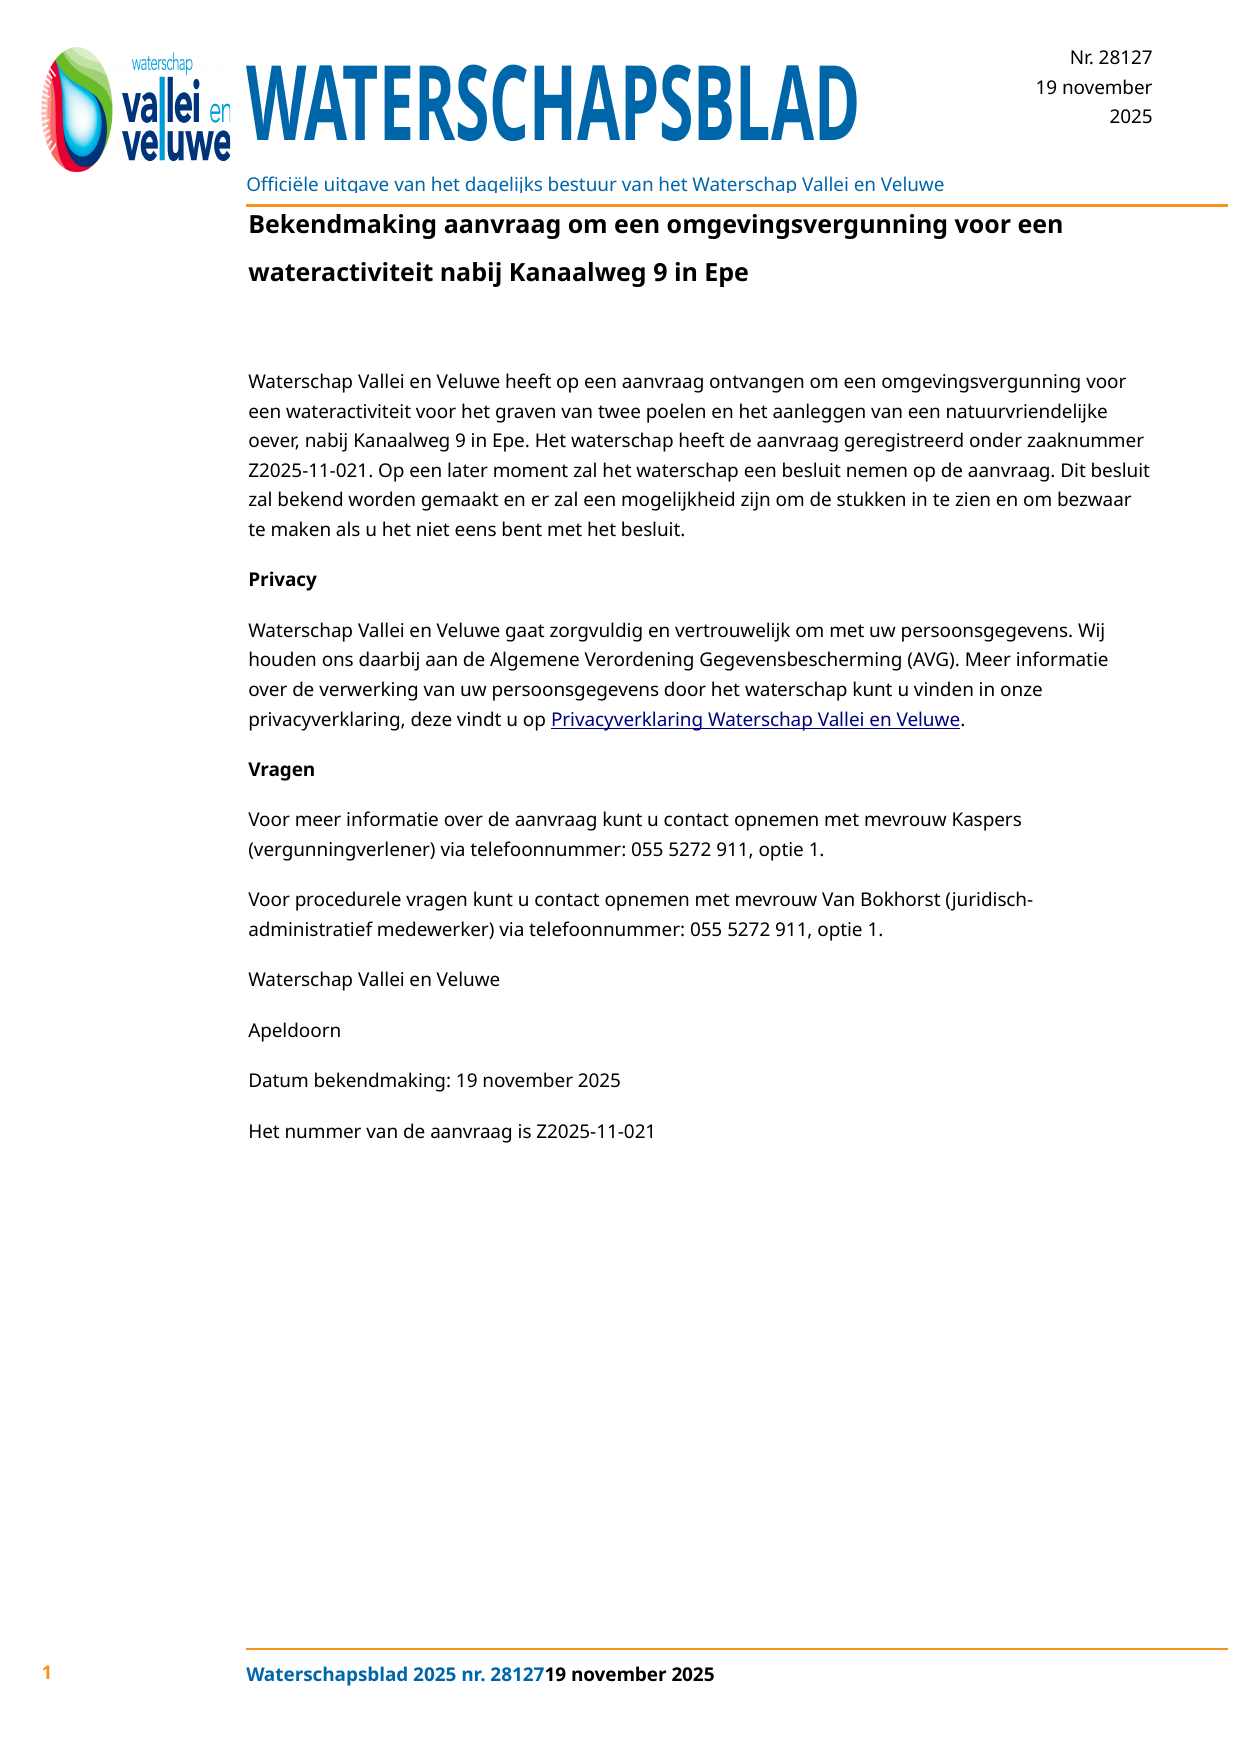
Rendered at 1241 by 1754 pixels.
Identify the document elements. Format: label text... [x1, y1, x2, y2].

text Bekendmaking aanvraag om een omgevingsvergunning voor een wateractiviteit nabij Kanaalweg 9 in Epe [248, 207, 1152, 288]
text Waterschap Vallei en Veluwe [248, 967, 1152, 992]
text Voor meer informatie over de aanvraag kunt u contact opnemen met mevrouw Kaspers (vergunningverlener) via telefoonnummer: 055 5272 911, optie 1. [248, 807, 1152, 862]
text Het nummer van de aanvraag is Z2025-11-021 [248, 1118, 1152, 1144]
text Vragen [248, 756, 1152, 782]
text Waterschap Vallei en Veluwe gaat zorgvuldig en vertrouwelijk om met uw persoonsgegevens. Wij houden ons daarbij aan de Algemene Verordening Gegevensbescherming (AVG). Meer informatie over de verwerking van uw persoonsgegevens door het waterschap kunt u vinden in onze privacyverklaring, deze vindt u op Privacyverklaring Waterschap Vallei en Veluwe. [248, 617, 1152, 732]
text Datum bekendmaking: 19 november 2025 [248, 1067, 1152, 1093]
text Apeldoorn [248, 1017, 1152, 1043]
text Privacy [248, 567, 1152, 592]
text Voor procedurele vragen kunt u contact opnemen met mevrouw Van Bokhorst (juridisch-administratief medewerker) via telefoonnummer: 055 5272 911, optie 1. [248, 887, 1152, 942]
text Waterschap Vallei en Veluwe heeft op een aanvraag ontvangen om een omgevingsvergunning voor een wateractiviteit voor het graven van twee poelen en het aanleggen van een natuurvriendelijke oever, nabij Kanaalweg 9 in Epe. Het waterschap heeft de aanvraag geregistreerd onder zaaknummer Z2025-11-021. Op een later moment zal het waterschap een besluit nemen op de aanvraag. Dit besluit zal bekend worden gemaakt en er zal een mogelijkheid zijn om de stukken in te zien en om bezwaar te maken als u het niet eens bent met het besluit. [248, 368, 1152, 542]
picture [41, 47, 231, 172]
